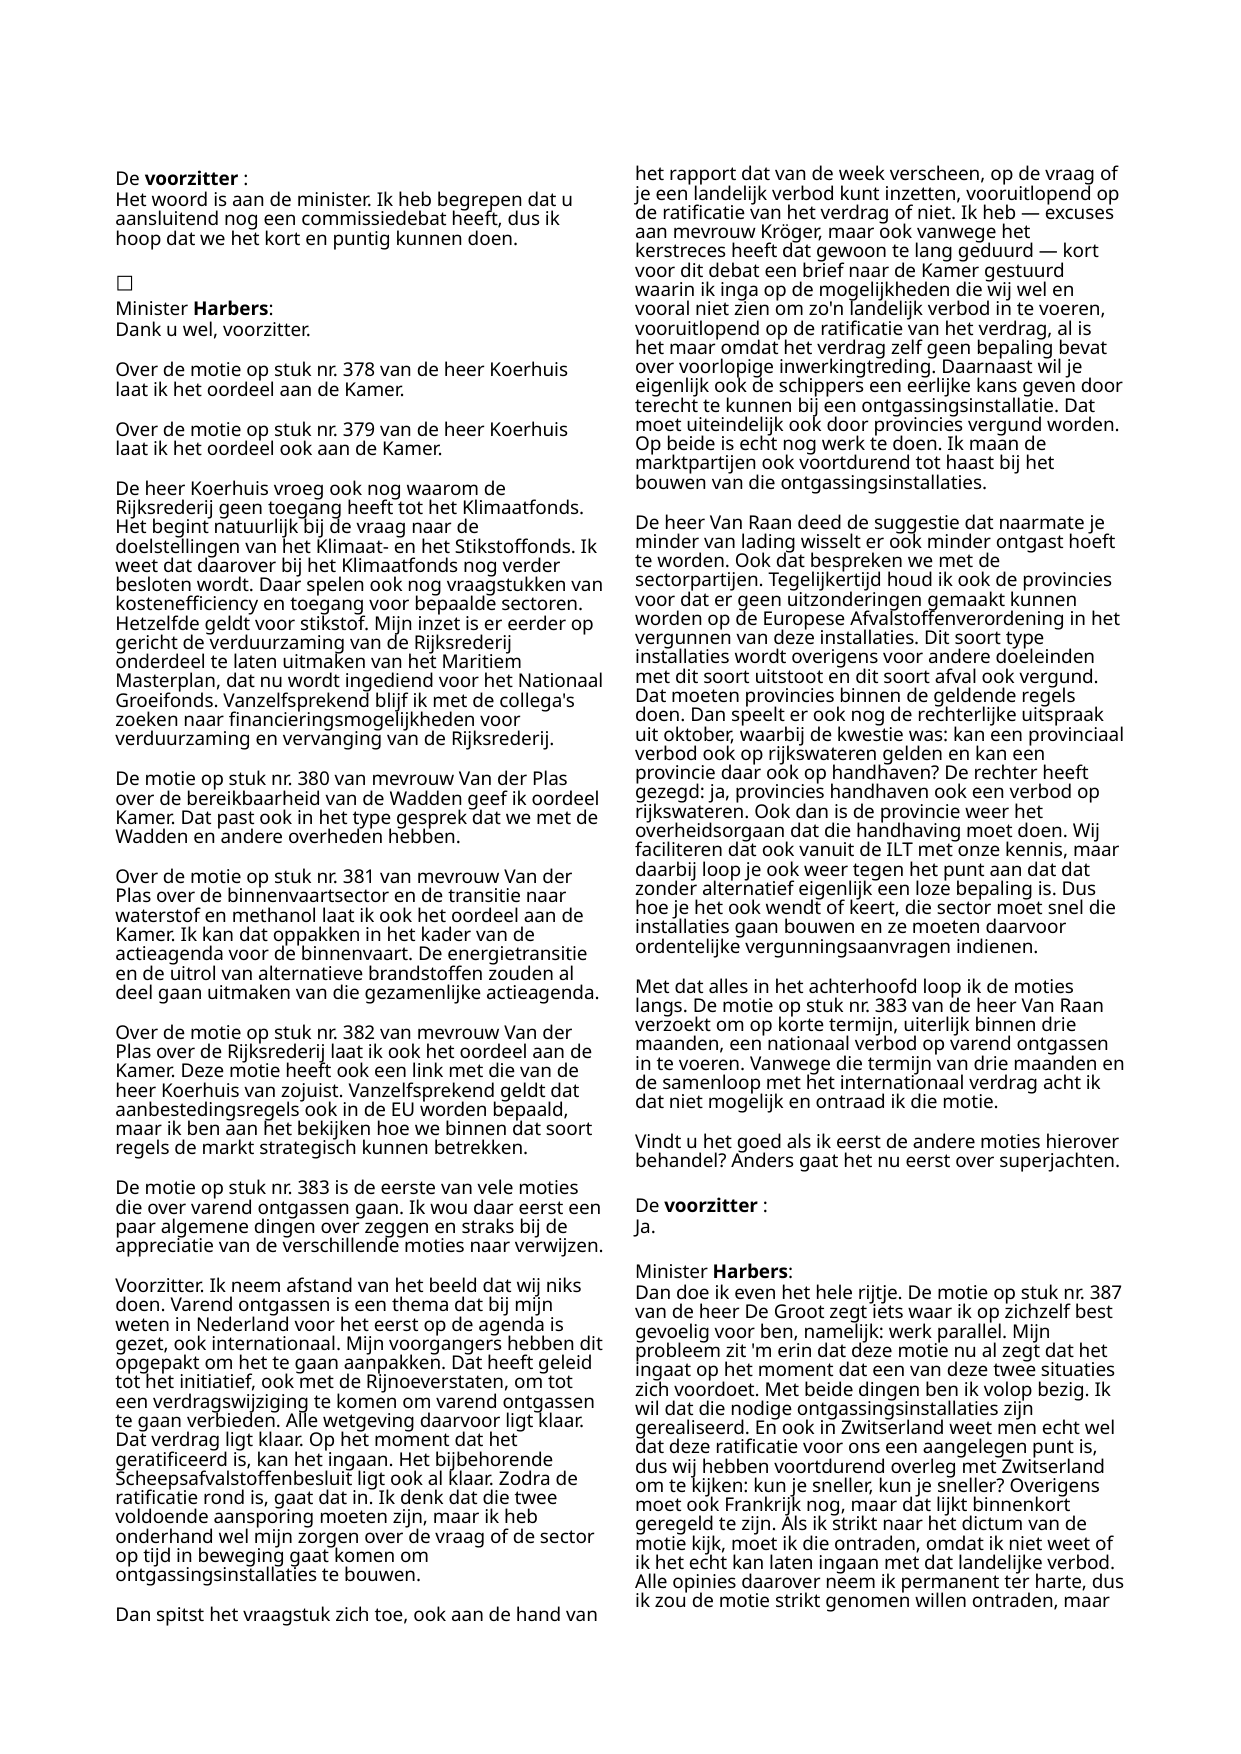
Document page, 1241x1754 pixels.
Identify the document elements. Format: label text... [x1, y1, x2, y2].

text ⬜ [115, 270, 605, 296]
text Minister Harbers: [635, 1258, 1125, 1284]
text Minister Harbers: [115, 296, 605, 321]
text De motie op stuk nr. 383 is de eerste van vele moties die over varend ontgassen gaan. Ik wou daar eerst een paar algemene dingen over zeggen en straks bij de appreciatie van de verschillende moties naar verwijzen. [115, 1179, 605, 1256]
text De heer Koerhuis vroeg ook nog waarom de Rijksrederij geen toegang heeft tot het Klimaatfonds. Het begint natuurlijk bij de vraag naar de doelstellingen van het Klimaat- en het Stikstoffonds. Ik weet dat daarover bij het Klimaatfonds nog verder besloten wordt. Daar spelen ook nog vraagstukken van kostenefficiency en toegang voor bepaalde sectoren. Hetzelfde geldt voor stikstof. Mijn inzet is er eerder op gericht de verduurzaming van de Rijksrederij onderdeel te laten uitmaken van het Maritiem Masterplan, dat nu wordt ingediend voor het Nationaal Groeifonds. Vanzelfsprekend blijf ik met de collega's zoeken naar financieringsmogelijkheden voor verduurzaming en vervanging van de Rijksrederij. [115, 480, 605, 749]
text Ja. [635, 1218, 1125, 1238]
text het rapport dat van de week verscheen, op de vraag of je een landelijk verbod kunt inzetten, vooruitlopend op de ratificatie van het verdrag of niet. Ik heb — excuses aan mevrouw Kröger, maar ook vanwege het kerstreces heeft dat gewoon te lang geduurd — kort voor dit debat een brief naar de Kamer gestuurd waarin ik inga op de mogelijkheden die wij wel en vooral niet zien om zo'n landelijk verbod in te voeren, vooruitlopend op de ratificatie van het verdrag, al is het maar omdat het verdrag zelf geen bepaling bevat over voorlopige inwerkingtreding. Daarnaast wil je eigenlijk ook de schippers een eerlijke kans geven door terecht te kunnen bij een ontgassingsinstallatie. Dat moet uiteindelijk ook door provincies vergund worden. Op beide is echt nog werk te doen. Ik maan de marktpartijen ook voortdurend tot haast bij het bouwen van die ontgassingsinstallaties. [635, 165, 1125, 493]
text Dan doe ik even het hele rijtje. De motie op stuk nr. 387 van de heer De Groot zegt iets waar ik op zichzelf best gevoelig voor ben, namelijk: werk parallel. Mijn probleem zit 'm erin dat deze motie nu al zegt dat het ingaat op het moment dat een van deze twee situaties zich voordoet. Met beide dingen ben ik volop bezig. Ik wil dat die nodige ontgassingsinstallaties zijn gerealiseerd. En ook in Zwitserland weet men echt wel dat deze ratificatie voor ons een aangelegen punt is, dus wij hebben voortdurend overleg met Zwitserland om te kijken: kun je sneller, kun je sneller? Overigens moet ook Frankrijk nog, maar dat lijkt binnenkort geregeld te zijn. Als ik strikt naar het dictum van de motie kijk, moet ik die ontraden, omdat ik niet weet of ik het echt kan laten ingaan met dat landelijke verbod. Alle opinies daarover neem ik permanent ter harte, dus ik zou de motie strikt genomen willen ontraden, maar [635, 1284, 1125, 1612]
text Dan spitst het vraagstuk zich toe, ook aan de hand van [115, 1606, 605, 1626]
text Over de motie op stuk nr. 379 van de heer Koerhuis laat ik het oordeel ook aan de Kamer. [115, 421, 605, 459]
text Over de motie op stuk nr. 382 van mevrouw Van der Plas over de Rijksrederij laat ik ook het oordeel aan de Kamer. Deze motie heeft ook een link met die van de heer Koerhuis van zojuist. Vanzelfsprekend geldt dat aanbestedingsregels ook in de EU worden bepaald, maar ik ben aan het bekijken hoe we binnen dat soort regels de markt strategisch kunnen betrekken. [115, 1024, 605, 1159]
text Voorzitter. Ik neem afstand van het beeld dat wij niks doen. Varend ontgassen is een thema dat bij mijn weten in Nederland voor het eerst op de agenda is gezet, ook internationaal. Mijn voorgangers hebben dit opgepakt om het te gaan aanpakken. Dat heeft geleid tot het initiatief, ook met de Rijnoeverstaten, om tot een verdragswijziging te komen om varend ontgassen te gaan verbieden. Alle wetgeving daarvoor ligt klaar. Dat verdrag ligt klaar. Op het moment dat het geratificeerd is, kan het ingaan. Het bijbehorende Scheepsafvalstoffenbesluit ligt ook al klaar. Zodra de ratificatie rond is, gaat dat in. Ik denk dat die twee voldoende aansporing moeten zijn, maar ik heb onderhand wel mijn zorgen over de vraag of de sector op tijd in beweging gaat komen om ontgassingsinstallaties te bouwen. [115, 1277, 605, 1586]
text Over de motie op stuk nr. 378 van de heer Koerhuis laat ik het oordeel aan de Kamer. [115, 361, 605, 400]
text Met dat alles in het achterhoofd loop ik de moties langs. De motie op stuk nr. 383 van de heer Van Raan verzoekt om op korte termijn, uiterlijk binnen drie maanden, een nationaal verbod op varend ontgassen in te voeren. Vanwege die termijn van drie maanden en de samenloop met het internationaal verdrag acht ik dat niet mogelijk en ontraad ik die motie. [635, 978, 1125, 1112]
text De voorzitter : [635, 1193, 1125, 1218]
text De motie op stuk nr. 380 van mevrouw Van der Plas over de bereikbaarheid van de Wadden geef ik oordeel Kamer. Dat past ook in het type gesprek dat we met de Wadden en andere overheden hebben. [115, 770, 605, 847]
text De heer Van Raan deed de suggestie dat naarmate je minder van lading wisselt er ook minder ontgast hoeft te worden. Ook dat bespreken we met de sectorpartijen. Tegelijkertijd houd ik ook de provincies voor dat er geen uitzonderingen gemaakt kunnen worden op de Europese Afvalstoffenverordening in het vergunnen van deze installaties. Dit soort type installaties wordt overigens voor andere doeleinden met dit soort uitstoot en dit soort afval ook vergund. Dat moeten provincies binnen de geldende regels doen. Dan speelt er ook nog de rechterlijke uitspraak uit oktober, waarbij de kwestie was: kan een provinciaal verbod ook op rijkswateren gelden en kan een provincie daar ook op handhaven? De rechter heeft gezegd: ja, provincies handhaven ook een verbod op rijkswateren. Ook dan is de provincie weer het overheidsorgaan dat die handhaving moet doen. Wij faciliteren dat ook vanuit de ILT met onze kennis, maar daarbij loop je ook weer tegen het punt aan dat dat zonder alternatief eigenlijk een loze bepaling is. Dus hoe je het ook wendt of keert, die sector moet snel die installaties gaan bouwen en ze moeten daarvoor ordentelijke vergunningsaanvragen indienen. [635, 514, 1125, 957]
text Dank u wel, voorzitter. [115, 321, 605, 341]
text Vindt u het goed als ik eerst de andere moties hierover behandel? Anders gaat het nu eerst over superjachten. [635, 1133, 1125, 1172]
text Over de motie op stuk nr. 381 van mevrouw Van der Plas over de binnenvaartsector en de transitie naar waterstof en methanol laat ik ook het oordeel aan de Kamer. Ik kan dat oppakken in het kader van de actieagenda voor de binnenvaart. De energietransitie en de uitrol van alternatieve brandstoffen zouden al deel gaan uitmaken van die gezamenlijke actieagenda. [115, 868, 605, 1003]
text De voorzitter : [115, 165, 605, 191]
text Het woord is aan de minister. Ik heb begrepen dat u aansluitend nog een commissiedebat heeft, dus ik hoop dat we het kort en puntig kunnen doen. [115, 191, 605, 249]
